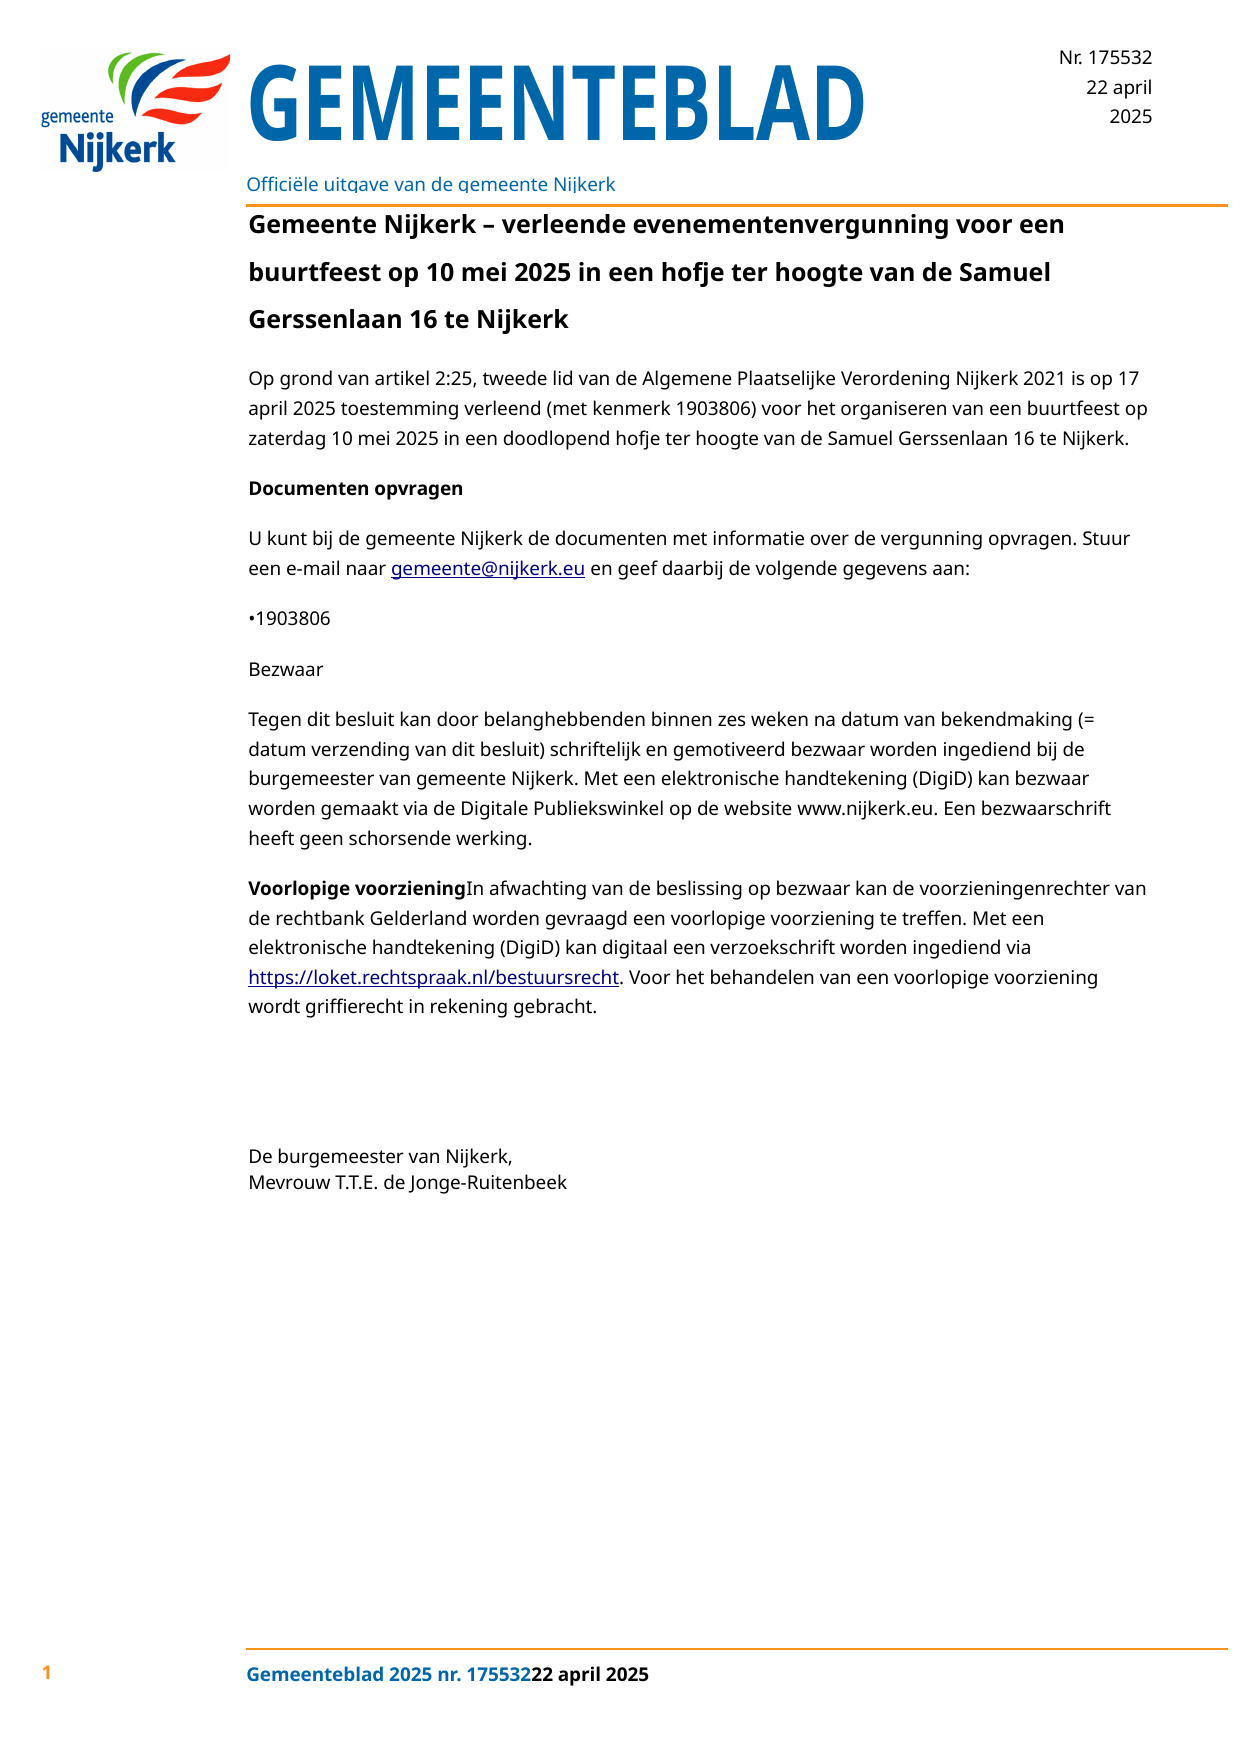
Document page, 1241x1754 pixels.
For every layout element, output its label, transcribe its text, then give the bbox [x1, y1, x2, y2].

text •1903806 [248, 606, 1152, 631]
text Op grond van artikel 2:25, tweede lid van de Algemene Plaatselijke Verordening Nijkerk 2021 is op 17 april 2025 toestemming verleend (met kenmerk 1903806) voor het organiseren van een buurtfeest op zaterdag 10 mei 2025 in een doodlopend hofje ter hoogte van de Samuel Gerssenlaan 16 te Nijkerk. [248, 366, 1152, 450]
text Tegen dit besluit kan door belanghebbenden binnen zes weken na datum van bekendmaking (= datum verzending van dit besluit) schriftelijk en gemotiveerd bezwaar worden ingediend bij de burgemeester van gemeente Nijkerk. Met een elektronische handtekening (DigiD) kan bezwaar worden gemaakt via de Digitale Publiekswinkel op de website www.nijkerk.eu. Een bezwaarschrift heeft geen schorsende werking. [248, 706, 1152, 850]
picture [41, 47, 231, 172]
text Gemeente Nijkerk – verleende evenementenvergunning voor een buurtfeest op 10 mei 2025 in een hofje ter hoogte van de Samuel Gerssenlaan 16 te Nijkerk [248, 207, 1152, 336]
text Bezwaar [248, 656, 1152, 682]
text Voorlopige voorzieningIn afwachting van de beslissing op bezwaar kan de voorzieningenrechter van de rechtbank Gelderland worden gevraagd een voorlopige voorziening te treffen. Met een elektronische handtekening (DigiD) kan digitaal een verzoekschrift worden ingediend via https://loket.rechtspraak.nl/bestuursrecht. Voor het behandelen van een voorlopige voorziening wordt griffierecht in rekening gebracht. [248, 875, 1152, 1019]
text U kunt bij de gemeente Nijkerk de documenten met informatie over de vergunning opvragen. Stuur een e-mail naar gemeente@nijkerk.eu en geef daarbij de volgende gegevens aan: [248, 526, 1152, 581]
text Documenten opvragen [248, 475, 1152, 501]
text De burgemeester van Nijkerk, [248, 1143, 1152, 1169]
text Mevrouw T.T.E. de Jonge-Ruitenbeek [248, 1169, 1152, 1194]
